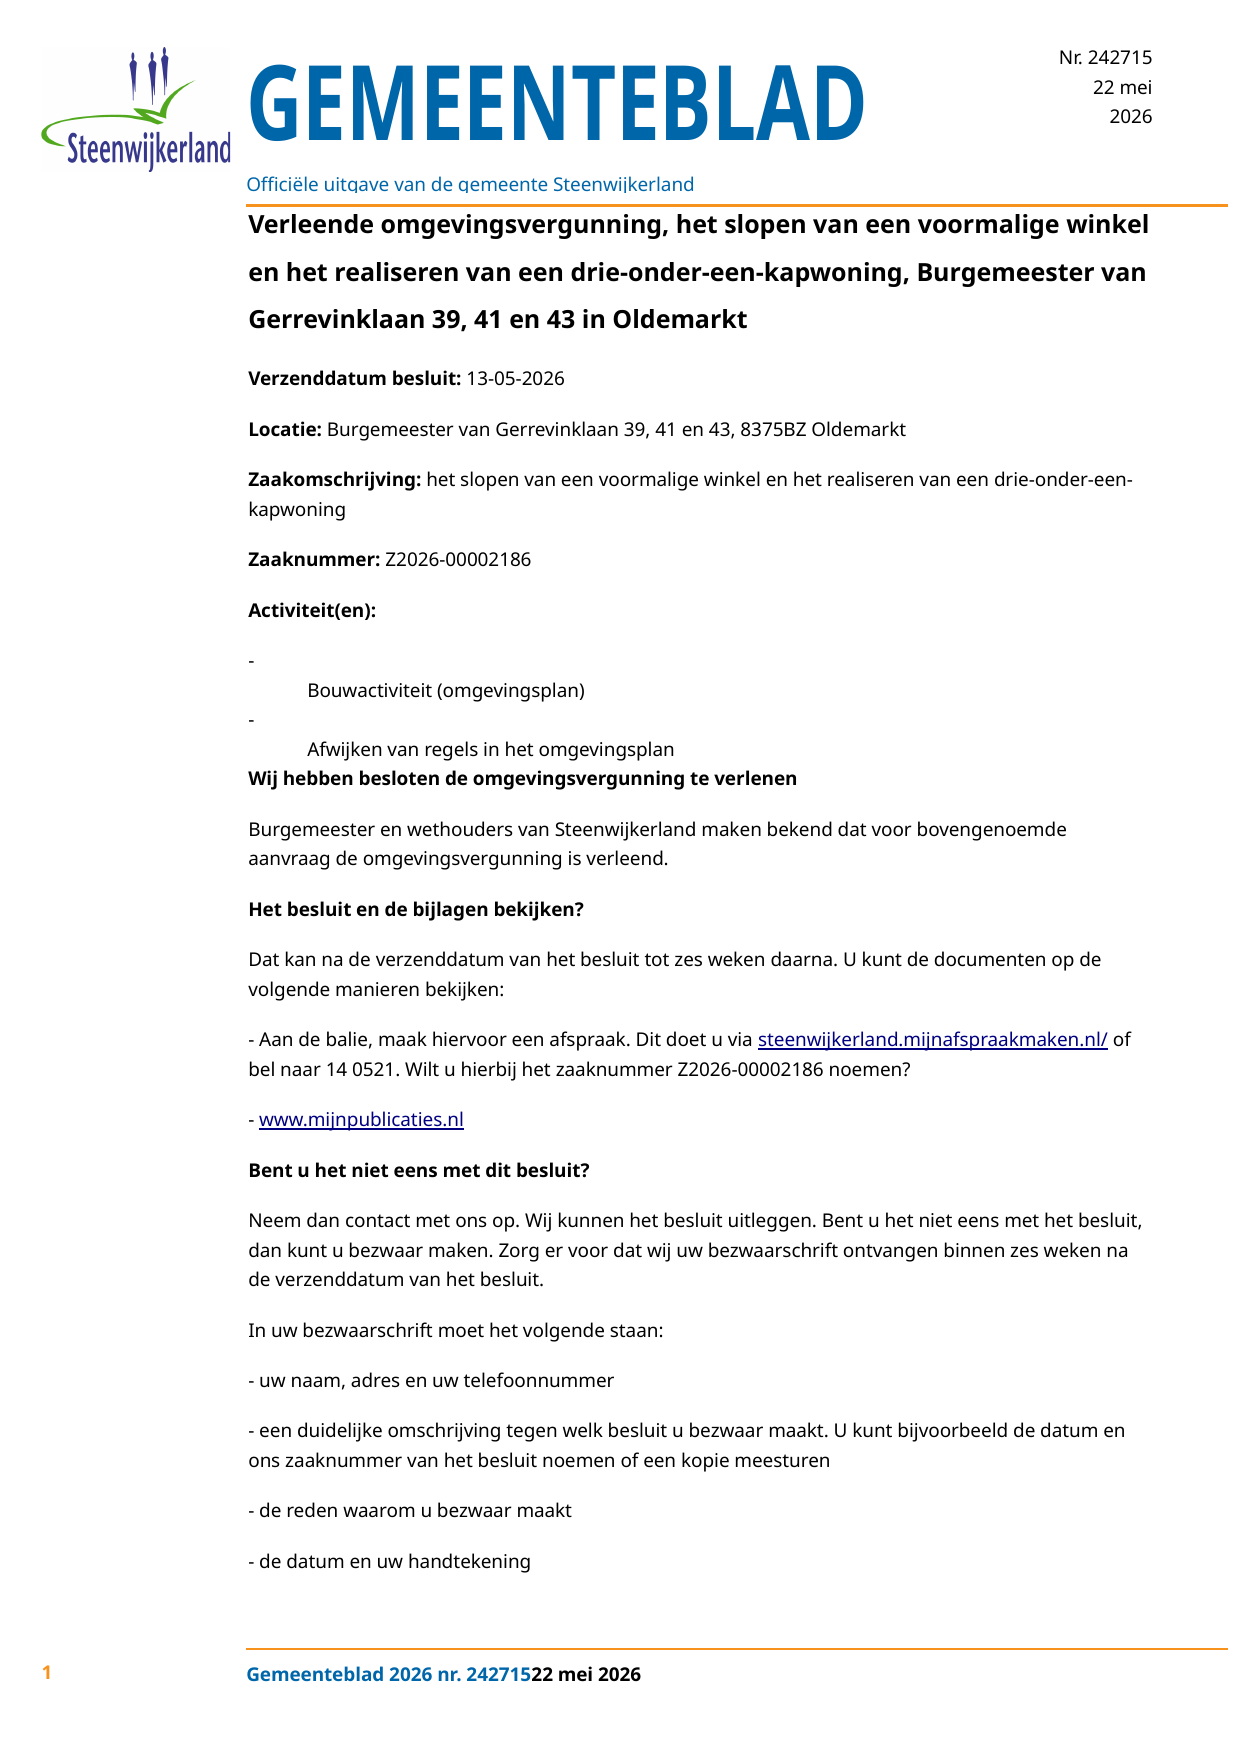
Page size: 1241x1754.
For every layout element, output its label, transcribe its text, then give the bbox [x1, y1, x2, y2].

text Locatie: Burgemeester van Gerrevinklaan 39, 41 en 43, 8375BZ Oldemarkt [248, 416, 1152, 442]
text - de reden waarom u bezwaar maakt [248, 1498, 1152, 1523]
list Afwijken van regels in het omgevingsplan [248, 736, 1152, 762]
text Zaaknummer: Z2026-00002186 [248, 546, 1152, 572]
text Burgemeester en wethouders van Steenwijkerland maken bekend dat voor bovengenoemde aanvraag de omgevingsvergunning is verleend. [248, 816, 1152, 871]
text Zaakomschrijving: het slopen van een voormalige winkel en het realiseren van een drie-onder-een-kapwoning [248, 466, 1152, 522]
text In uw bezwaarschrift moet het volgende staan: [248, 1317, 1152, 1342]
text Het besluit en de bijlagen bekijken? [248, 896, 1152, 922]
text Bent u het niet eens met dit besluit? [248, 1157, 1152, 1182]
text Verzenddatum besluit: 13-05-2026 [248, 366, 1152, 391]
text - een duidelijke omschrijving tegen welk besluit u bezwaar maakt. U kunt bijvoorbeeld de datum en ons zaaknummer van het besluit noemen of een kopie meesturen [248, 1418, 1152, 1473]
text - uw naam, adres en uw telefoonnummer [248, 1367, 1152, 1393]
text - www.mijnpublicaties.nl [248, 1106, 1152, 1132]
text - Aan de balie, maak hiervoor een afspraak. Dit doet u via steenwijkerland.mijnafspraakmaken.nl/ of bel naar 14 0521. Wilt u hierbij het zaaknummer Z2026-00002186 noemen? [248, 1026, 1152, 1082]
text - de datum en uw handtekening [248, 1548, 1152, 1574]
text Verleende omgevingsvergunning, het slopen van een voormalige winkel en het realiseren van een drie-onder-een-kapwoning, Burgemeester van Gerrevinklaan 39, 41 en 43 in Oldemarkt [248, 207, 1152, 336]
text Activiteit(en): [248, 597, 1152, 622]
text Dat kan na de verzenddatum van het besluit tot zes weken daarna. U kunt de documenten op de volgende manieren bekijken: [248, 946, 1152, 1002]
list Bouwactiviteit (omgevingsplan) [248, 677, 1152, 702]
text Wij hebben besloten de omgevingsvergunning te verlenen [248, 766, 1152, 791]
picture [41, 47, 231, 172]
text Neem dan contact met ons op. Wij kunnen het besluit uitleggen. Bent u het niet eens met het besluit, dan kunt u bezwaar maken. Zorg er voor dat wij uw bezwaarschrift ontvangen binnen zes weken na de verzenddatum van het besluit. [248, 1207, 1152, 1292]
